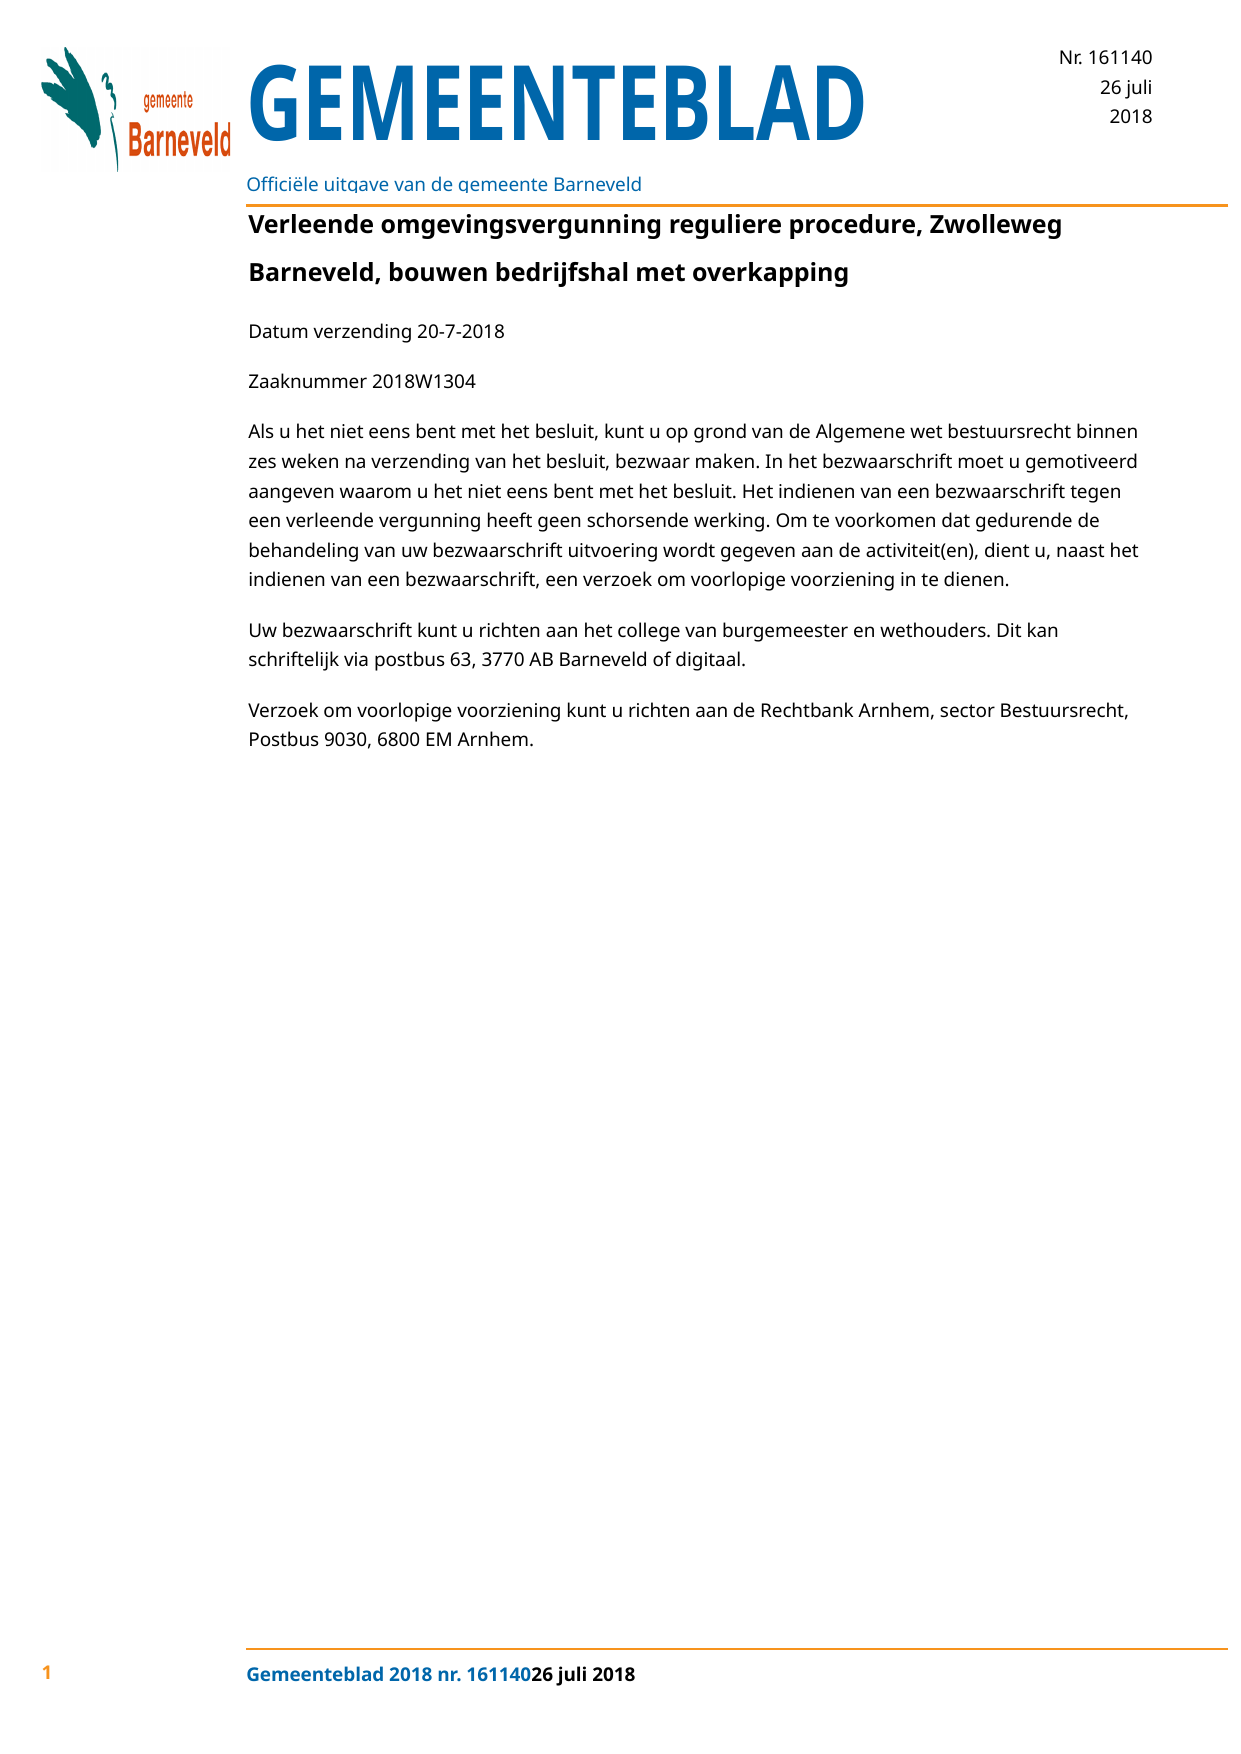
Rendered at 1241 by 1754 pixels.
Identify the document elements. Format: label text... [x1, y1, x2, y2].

text Datum verzending 20-7-2018 [248, 318, 1152, 344]
text Zaaknummer 2018W1304 [248, 368, 1152, 394]
text Uw bezwaarschrift kunt u richten aan het college van burgemeester en wethouders. Dit kan schriftelijk via postbus 63, 3770 AB Barneveld of digitaal. [248, 617, 1152, 672]
text Verleende omgevingsvergunning reguliere procedure, Zwolleweg Barneveld, bouwen bedrijfshal met overkapping [248, 207, 1152, 288]
text Als u het niet eens bent met het besluit, kunt u op grond van de Algemene wet bestuursrecht binnen zes weken na verzending van het besluit, bezwaar maken. In het bezwaarschrift moet u gemotiveerd aangeven waarom u het niet eens bent met het besluit. Het indienen van een bezwaarschrift tegen een verleende vergunning heeft geen schorsende werking. Om te voorkomen dat gedurende de behandeling van uw bezwaarschrift uitvoering wordt gegeven aan de activiteit(en), dient u, naast het indienen van een bezwaarschrift, een verzoek om voorlopige voorziening in te dienen. [248, 419, 1152, 592]
text Verzoek om voorlopige voorziening kunt u richten aan de Rechtbank Arnhem, sector Bestuursrecht, Postbus 9030, 6800 EM Arnhem. [248, 697, 1152, 752]
picture [41, 47, 231, 172]
